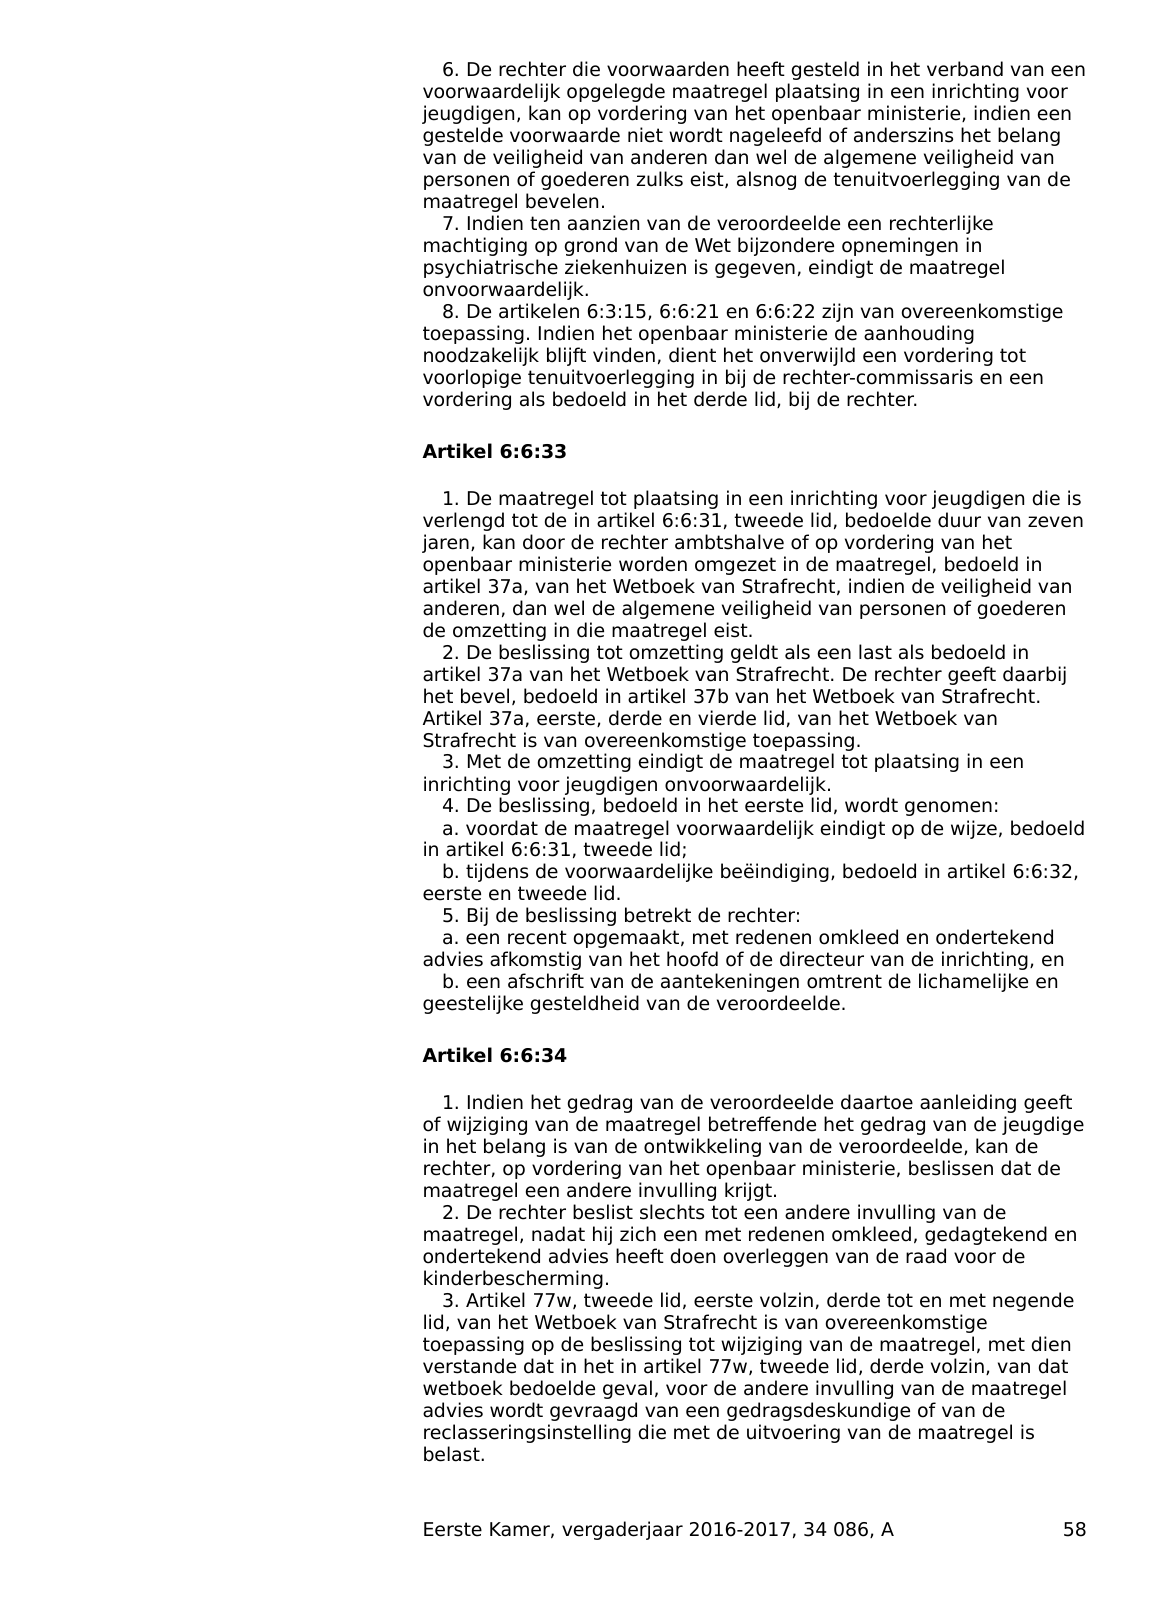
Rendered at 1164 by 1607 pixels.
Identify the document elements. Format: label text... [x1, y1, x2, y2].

text 2. De rechter beslist slechts tot een andere invulling van de maatregel, nadat hij zich een met redenen omkleed, gedagtekend en ondertekend advies heeft doen overleggen van de raad voor de kinderbescherming. [422, 1202, 1087, 1290]
text 5. Bij de beslissing betrekt de rechter: [422, 905, 1087, 927]
text a. een recent opgemaakt, met redenen omkleed en ondertekend advies afkomstig van het hoofd of de directeur van de inrichting, en [422, 927, 1087, 971]
text 1. Indien het gedrag van de veroordeelde daartoe aanleiding geeft of wijziging van de maatregel betreffende het gedrag van de jeugdige in het belang is van de ontwikkeling van de veroordeelde, kan de rechter, op vordering van het openbaar ministerie, beslissen dat de maatregel een andere invulling krijgt. [422, 1092, 1087, 1202]
text 4. De beslissing, bedoeld in het eerste lid, wordt genomen: [422, 795, 1087, 817]
text a. voordat de maatregel voorwaardelijk eindigt op de wijze, bedoeld in artikel 6:6:31, tweede lid; [422, 817, 1087, 861]
text 3. Artikel 77w, tweede lid, eerste volzin, derde tot en met negende lid, van het Wetboek van Strafrecht is van overeenkomstige toepassing op de beslissing tot wijziging van de maatregel, met dien verstande dat in het in artikel 77w, tweede lid, derde volzin, van dat wetboek bedoelde geval, voor de andere invulling van de maatregel advies wordt gevraagd van een gedragsdeskundige of van de reclasseringsinstelling die met de uitvoering van de maatregel is belast. [422, 1290, 1087, 1466]
text b. tijdens de voorwaardelijke beëindiging, bedoeld in artikel 6:6:32, eerste en tweede lid. [422, 861, 1087, 905]
text 3. Met de omzetting eindigt de maatregel tot plaatsing in een inrichting voor jeugdigen onvoorwaardelijk. [422, 751, 1087, 795]
text b. een afschrift van de aantekeningen omtrent de lichamelijke en geestelijke gesteldheid van de veroordeelde. [422, 971, 1087, 1015]
text 7. Indien ten aanzien van de veroordeelde een rechterlijke machtiging op grond van de Wet bijzondere opnemingen in psychiatrische ziekenhuizen is gegeven, eindigt de maatregel onvoorwaardelijk. [422, 213, 1087, 301]
text 6. De rechter die voorwaarden heeft gesteld in het verband van een voorwaardelijk opgelegde maatregel plaatsing in een inrichting voor jeugdigen, kan op vordering van het openbaar ministerie, indien een gestelde voorwaarde niet wordt nageleefd of anderszins het belang van de veiligheid van anderen dan wel de algemene veiligheid van personen of goederen zulks eist, alsnog de tenuitvoerlegging van de maatregel bevelen. [422, 59, 1087, 213]
text 1. De maatregel tot plaatsing in een inrichting voor jeugdigen die is verlengd tot de in artikel 6:6:31, tweede lid, bedoelde duur van zeven jaren, kan door de rechter ambtshalve of op vordering van het openbaar ministerie worden omgezet in de maatregel, bedoeld in artikel 37a, van het Wetboek van Strafrecht, indien de veiligheid van anderen, dan wel de algemene veiligheid van personen of goederen de omzetting in die maatregel eist. [422, 488, 1087, 642]
subtitle Artikel 6:6:33 [422, 441, 1087, 463]
subtitle Artikel 6:6:34 [422, 1045, 1087, 1067]
text 2. De beslissing tot omzetting geldt als een last als bedoeld in artikel 37a van het Wetboek van Strafrecht. De rechter geeft daarbij het bevel, bedoeld in artikel 37b van het Wetboek van Strafrecht. Artikel 37a, eerste, derde en vierde lid, van het Wetboek van Strafrecht is van overeenkomstige toepassing. [422, 642, 1087, 751]
text 8. De artikelen 6:3:15, 6:6:21 en 6:6:22 zijn van overeenkomstige toepassing. Indien het openbaar ministerie de aanhouding noodzakelijk blijft vinden, dient het onverwijld een vordering tot voorlopige tenuitvoerlegging in bij de rechter-commissaris en een vordering als bedoeld in het derde lid, bij de rechter. [422, 301, 1087, 411]
